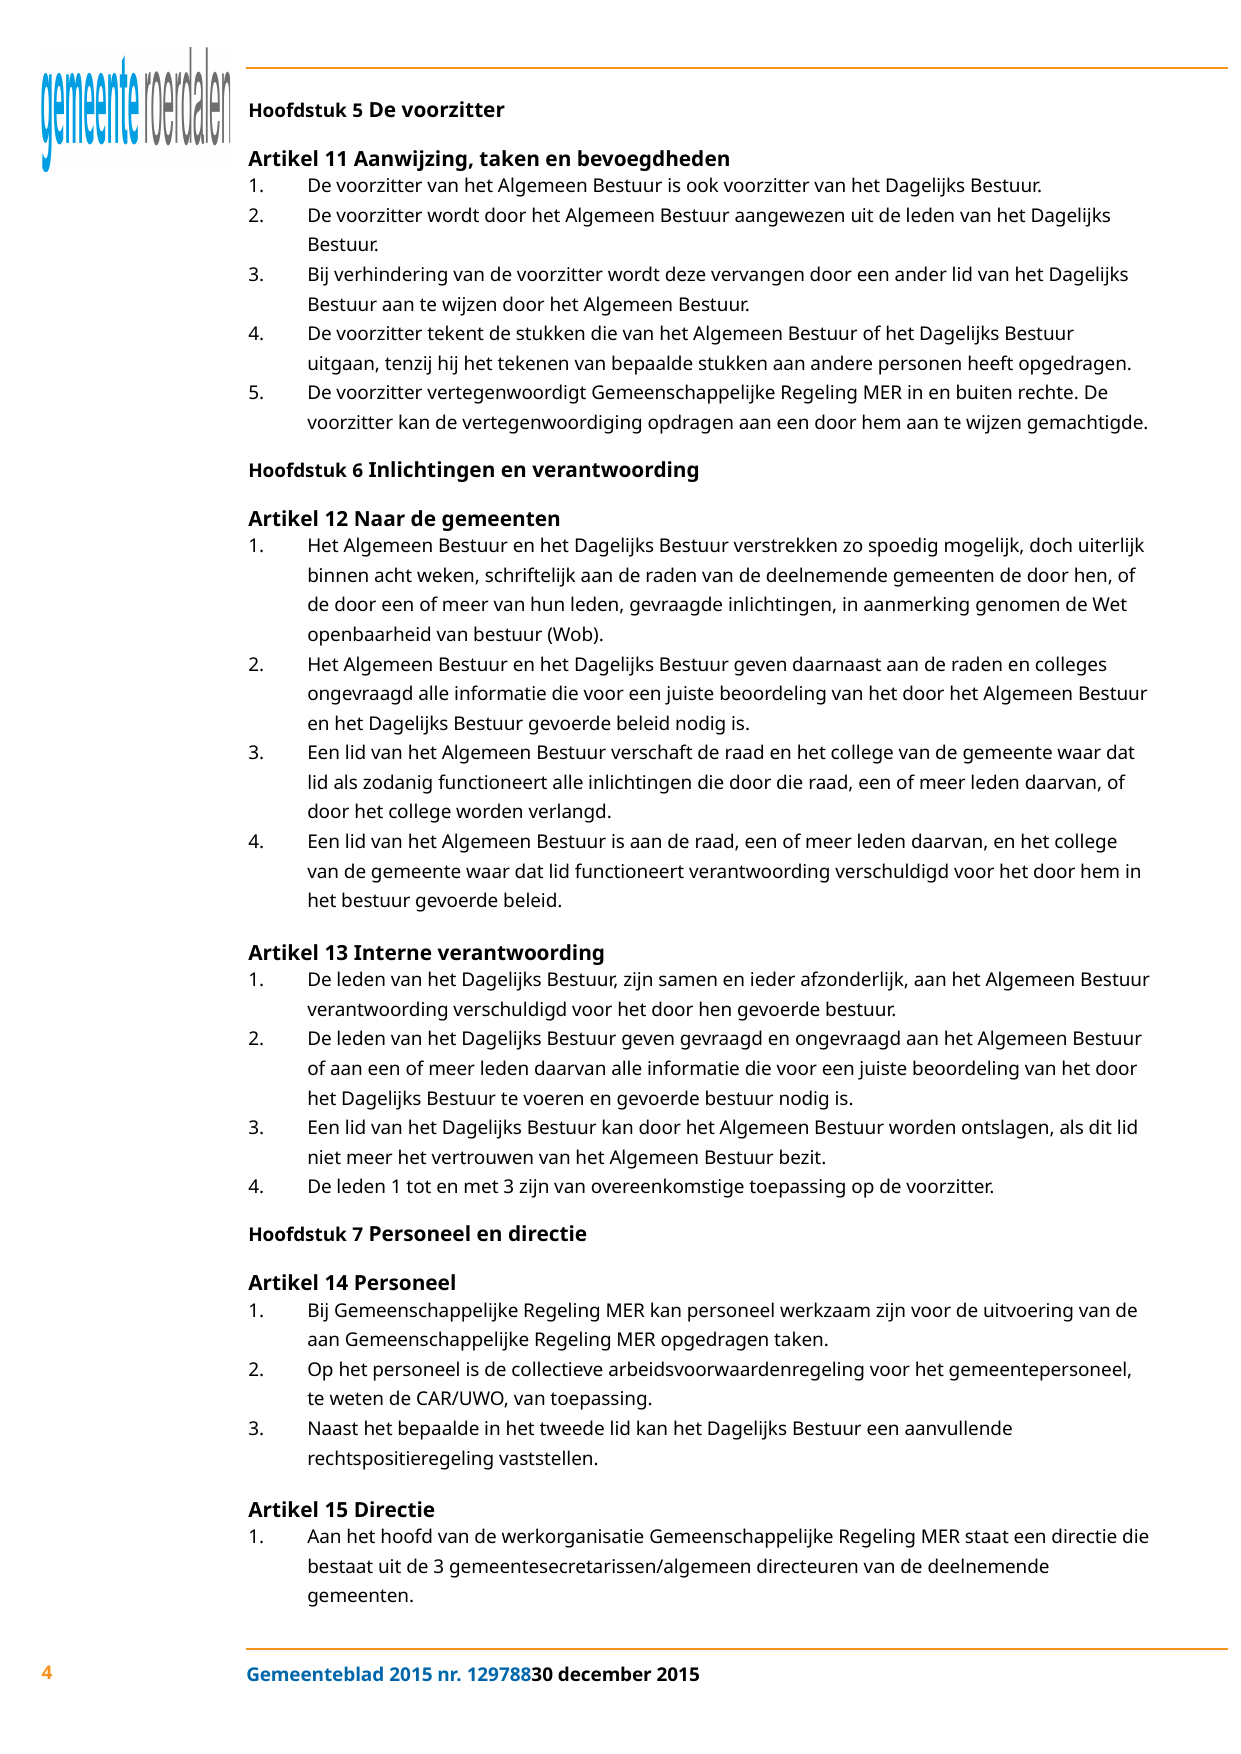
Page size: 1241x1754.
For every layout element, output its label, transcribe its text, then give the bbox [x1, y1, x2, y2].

list Het Algemeen Bestuur en het Dagelijks Bestuur verstrekken zo spoedig mogelijk, doch uiterlijk binnen acht weken, schriftelijk aan de raden van de deelnemende gemeenten de door hen, of de door een of meer van hun leden, gevraagde inlichtingen, in aanmerking genomen de Wet openbaarheid van bestuur (Wob). [248, 532, 1152, 647]
list De voorzitter vertegenwoordigt Gemeenschappelijke Regeling MER in en buiten rechte. De voorzitter kan de vertegenwoordiging opdragen aan een door hem aan te wijzen gemachtigde. [248, 379, 1152, 435]
list Bij Gemeenschappelijke Regeling MER kan personeel werkzaam zijn voor de uitvoering van de aan Gemeenschappelijke Regeling MER opgedragen taken. [248, 1297, 1152, 1352]
text Artikel 12 Naar de gemeenten [248, 504, 1152, 532]
list Aan het hoofd van de werkorganisatie Gemeenschappelijke Regeling MER staat een directie die bestaat uit de 3 gemeentesecretarissen/algemeen directeuren van de deelnemende gemeenten. [248, 1523, 1152, 1608]
list De voorzitter van het Algemeen Bestuur is ook voorzitter van het Dagelijks Bestuur. [248, 172, 1152, 198]
list Een lid van het Algemeen Bestuur is aan de raad, een of meer leden daarvan, en het college van de gemeente waar dat lid functioneert verantwoording verschuldigd voor het door hem in het bestuur gevoerde beleid. [248, 828, 1152, 913]
text Hoofdstuk 6 Inlichtingen en verantwoording [248, 455, 1152, 483]
list De voorzitter tekent de stukken die van het Algemeen Bestuur of het Dagelijks Bestuur uitgaan, tenzij hij het tekenen van bepaalde stukken aan andere personen heeft opgedragen. [248, 320, 1152, 376]
list Een lid van het Algemeen Bestuur verschaft de raad en het college van de gemeente waar dat lid als zodanig functioneert alle inlichtingen die door die raad, een of meer leden daarvan, of door het college worden verlangd. [248, 739, 1152, 824]
list De leden 1 tot en met 3 zijn van overeenkomstige toepassing op de voorzitter. [248, 1173, 1152, 1199]
list Naast het bepaalde in het tweede lid kan het Dagelijks Bestuur een aanvullende rechtspositieregeling vaststellen. [248, 1415, 1152, 1470]
text Hoofdstuk 5 De voorzitter [248, 95, 1152, 123]
text Hoofdstuk 7 Personeel en directie [248, 1219, 1152, 1247]
text Artikel 14 Personeel [248, 1268, 1152, 1297]
text Artikel 11 Aanwijzing, taken en bevoegdheden [248, 144, 1152, 172]
list De voorzitter wordt door het Algemeen Bestuur aangewezen uit de leden van het Dagelijks Bestuur. [248, 202, 1152, 257]
picture [41, 134, 48, 172]
list De leden van het Dagelijks Bestuur, zijn samen en ieder afzonderlijk, aan het Algemeen Bestuur verantwoording verschuldigd voor het door hen gevoerde bestuur. [248, 966, 1152, 1022]
text Artikel 13 Interne verantwoording [248, 938, 1152, 966]
list De leden van het Dagelijks Bestuur geven gevraagd en ongevraagd aan het Algemeen Bestuur of aan een of meer leden daarvan alle informatie die voor een juiste beoordeling van het door het Dagelijks Bestuur te voeren en gevoerde bestuur nodig is. [248, 1026, 1152, 1110]
list Het Algemeen Bestuur en het Dagelijks Bestuur geven daarnaast aan de raden en colleges ongevraagd alle informatie die voor een juiste beoordeling van het door het Algemeen Bestuur en het Dagelijks Bestuur gevoerde beleid nodig is. [248, 651, 1152, 736]
list Op het personeel is de collectieve arbeidsvoorwaardenregeling voor het gemeentepersoneel, te weten de CAR/UWO, van toepassing. [248, 1356, 1152, 1411]
text Artikel 15 Directie [248, 1495, 1152, 1523]
picture [41, 47, 231, 172]
list Bij verhindering van de voorzitter wordt deze vervangen door een ander lid van het Dagelijks Bestuur aan te wijzen door het Algemeen Bestuur. [248, 261, 1152, 317]
list Een lid van het Dagelijks Bestuur kan door het Algemeen Bestuur worden ontslagen, als dit lid niet meer het vertrouwen van het Algemeen Bestuur bezit. [248, 1114, 1152, 1169]
